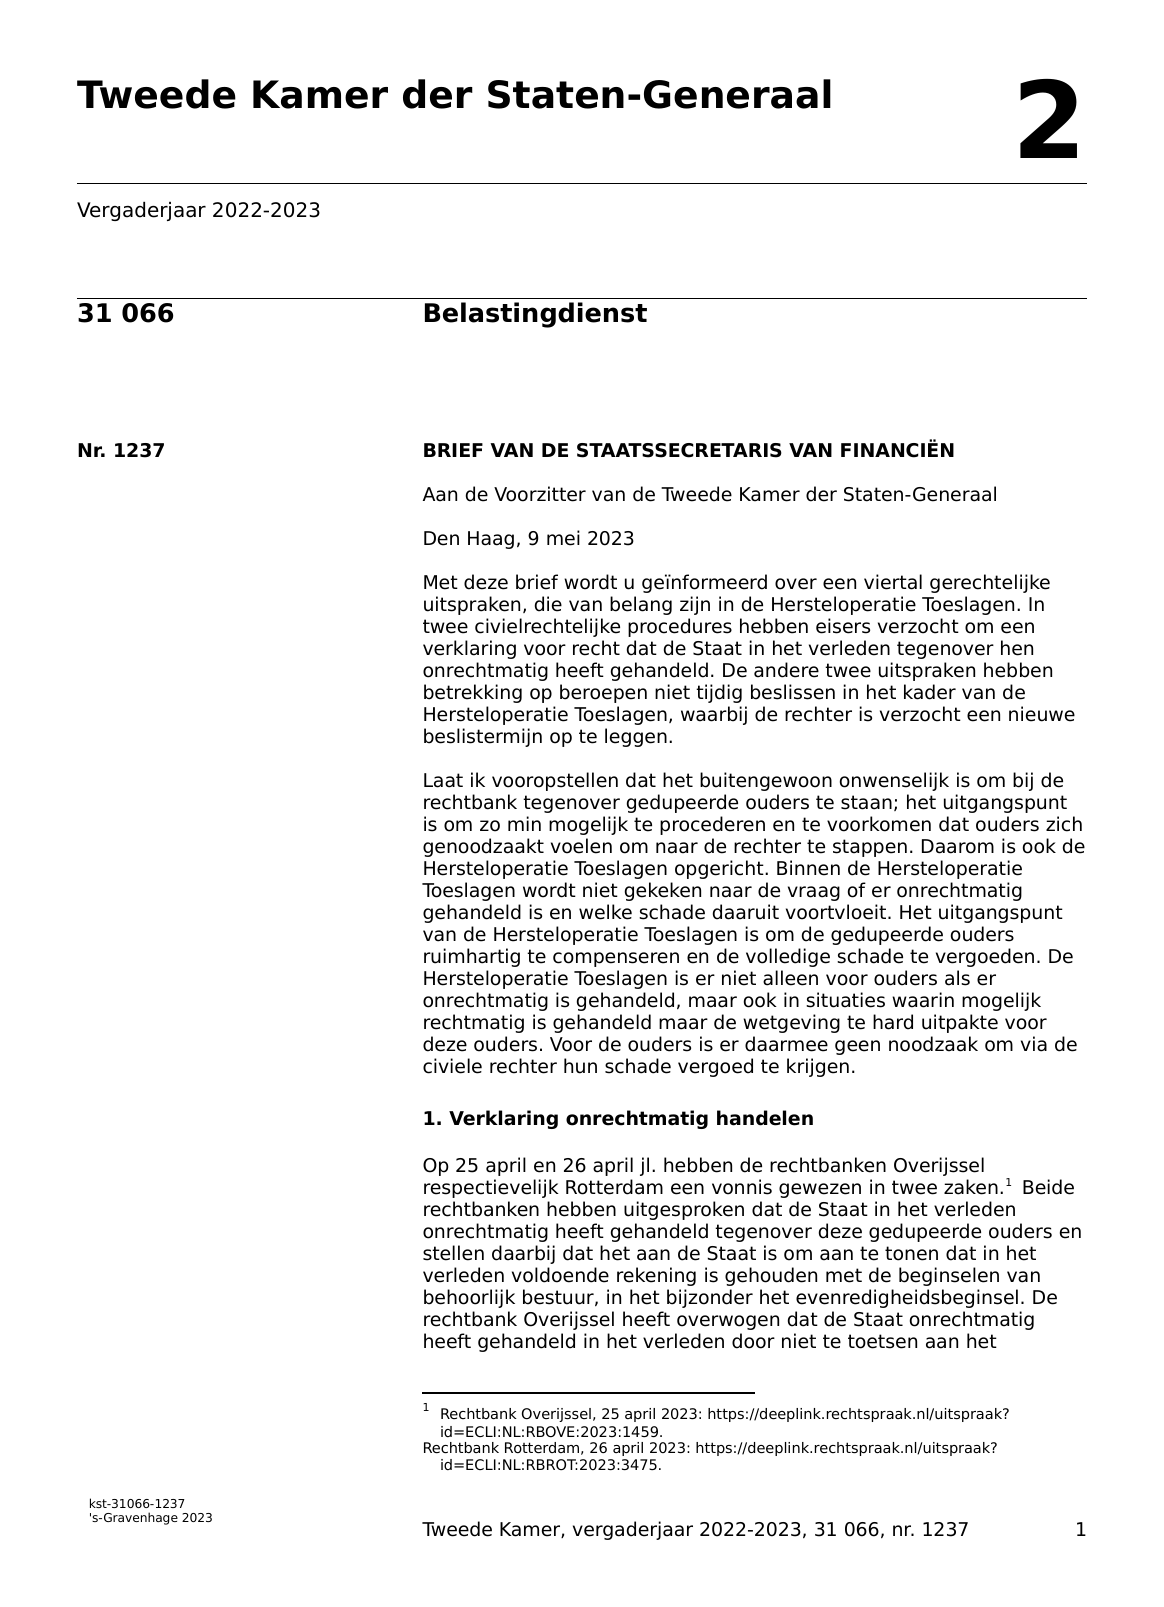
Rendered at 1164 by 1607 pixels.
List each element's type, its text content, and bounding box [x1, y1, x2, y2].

text 's-Gravenhage 2023 [88, 1511, 323, 1525]
text Rechtbank Overijssel, 25 april 2023: https://deeplink.rechtspraak.nl/uitspraak?id=ECLI:NL:RBOVE:2023:1459. [422, 1402, 1087, 1441]
text Laat ik vooropstellen dat het buitengewoon onwenselijk is om bij de rechtbank tegenover gedupeerde ouders te staan; het uitgangspunt is om zo min mogelijk te procederen en te voorkomen dat ouders zich genoodzaakt voelen om naar de rechter te stappen. Daarom is ook de Hersteloperatie Toeslagen opgericht. Binnen de Hersteloperatie Toeslagen wordt niet gekeken naar de vraag of er onrechtmatig gehandeld is en welke schade daaruit voortvloeit. Het uitgangspunt van de Hersteloperatie Toeslagen is om de gedupeerde ouders ruimhartig te compenseren en de volledige schade te vergoeden. De Hersteloperatie Toeslagen is er niet alleen voor ouders als er onrechtmatig is gehandeld, maar ook in situaties waarin mogelijk rechtmatig is gehandeld maar de wetgeving te hard uitpakte voor deze ouders. Voor de ouders is er daarmee geen noodzaak om via de civiele rechter hun schade vergoed te krijgen. [422, 770, 1087, 1078]
text kst-31066-1237 [88, 1497, 323, 1511]
text Aan de Voorzitter van de Tweede Kamer der Staten-Generaal [422, 484, 1087, 506]
table_cell Vergaderjaar 2022-2023 [77, 184, 1087, 298]
table_header 2 [886, 59, 1087, 183]
text Met deze brief wordt u geïnformeerd over een viertal gerechtelijke uitspraken, die van belang zijn in de Hersteloperatie Toeslagen. In twee civielrechtelijke procedures hebben eisers verzocht om een verklaring voor recht dat de Staat in het verleden tegenover hen onrechtmatig heeft gehandeld. De andere twee uitspraken hebben betrekking op beroepen niet tijdig beslissen in het kader van de Hersteloperatie Toeslagen, waarbij de rechter is verzocht een nieuwe beslistermijn op te leggen. [422, 572, 1087, 748]
text Rechtbank Rotterdam, 26 april 2023: https://deeplink.rechtspraak.nl/uitspraak?id=ECLI:NL:RBROT:2023:3475. [422, 1441, 1087, 1474]
table_header Tweede Kamer der Staten-Generaal [77, 59, 886, 183]
text Den Haag, 9 mei 2023 [422, 528, 1087, 550]
text Op 25 april en 26 april jl. hebben de rechtbanken Overijssel respectievelijk Rotterdam een vonnis gewezen in twee zaken. Beide rechtbanken hebben uitgesproken dat de Staat in het verleden onrechtmatig heeft gehandeld tegenover deze gedupeerde ouders en stellen daarbij dat het aan de Staat is om aan te tonen dat in het verleden voldoende rekening is gehouden met de beginselen van behoorlijk bestuur, in het bijzonder het evenredigheidsbeginsel. De rechtbank Overijssel heeft overwogen dat de Staat onrechtmatig heeft gehandeld in het verleden door niet te toetsen aan het [422, 1155, 1087, 1353]
subtitle Nr. 1237 BRIEF VAN DE STAATSSECRETARIS VAN FINANCIËN [77, 440, 1087, 462]
subtitle 31 066 Belastingdienst [77, 299, 1087, 329]
subtitle 1. Verklaring onrechtmatig handelen [422, 1108, 1087, 1130]
